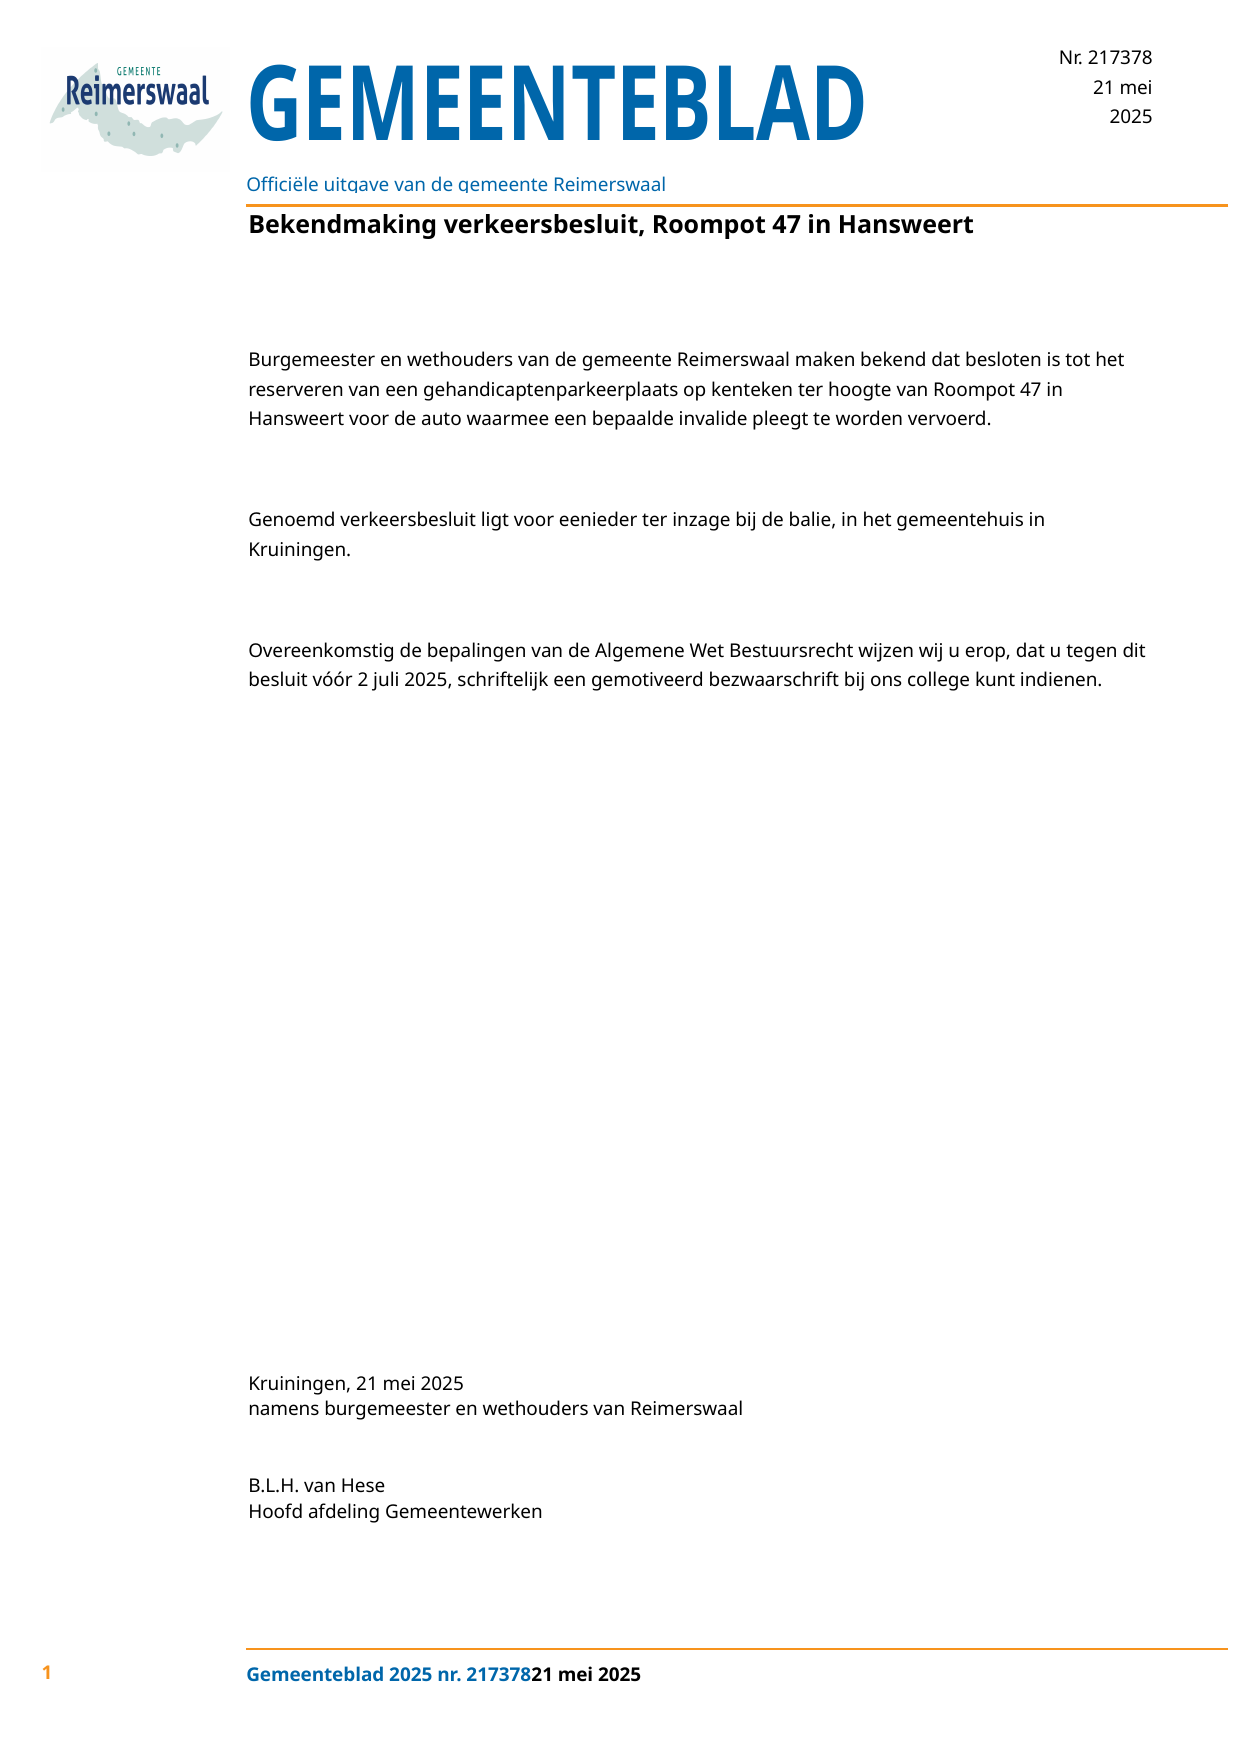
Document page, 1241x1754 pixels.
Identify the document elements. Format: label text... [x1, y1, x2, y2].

text namens burgemeester en wethouders van Reimerswaal [248, 1395, 1152, 1421]
text B.L.H. van Hese [248, 1473, 1152, 1498]
text Kruiningen, 21 mei 2025 [248, 1370, 1152, 1395]
text Bekendmaking verkeersbesluit, Roompot 47 in Hansweert [248, 207, 1152, 241]
text Overeenkomstig de bepalingen van de Algemene Wet Bestuursrecht wijzen wij u erop, dat u tegen dit besluit vóór 2 juli 2025, schriftelijk een gemotiveerd bezwaarschrift bij ons college kunt indienen. [248, 637, 1152, 692]
picture [41, 47, 231, 172]
text Burgemeester en wethouders van de gemeente Reimerswaal maken bekend dat besloten is tot het reserveren van een gehandicaptenparkeerplaats op kenteken ter hoogte van Roompot 47 in Hansweert voor de auto waarmee een bepaalde invalide pleegt te worden vervoerd. [248, 346, 1152, 431]
text Genoemd verkeersbesluit ligt voor eenieder ter inzage bij de balie, in het gemeentehuis in Kruiningen. [248, 506, 1152, 562]
text Hoofd afdeling Gemeentewerken [248, 1498, 1152, 1524]
